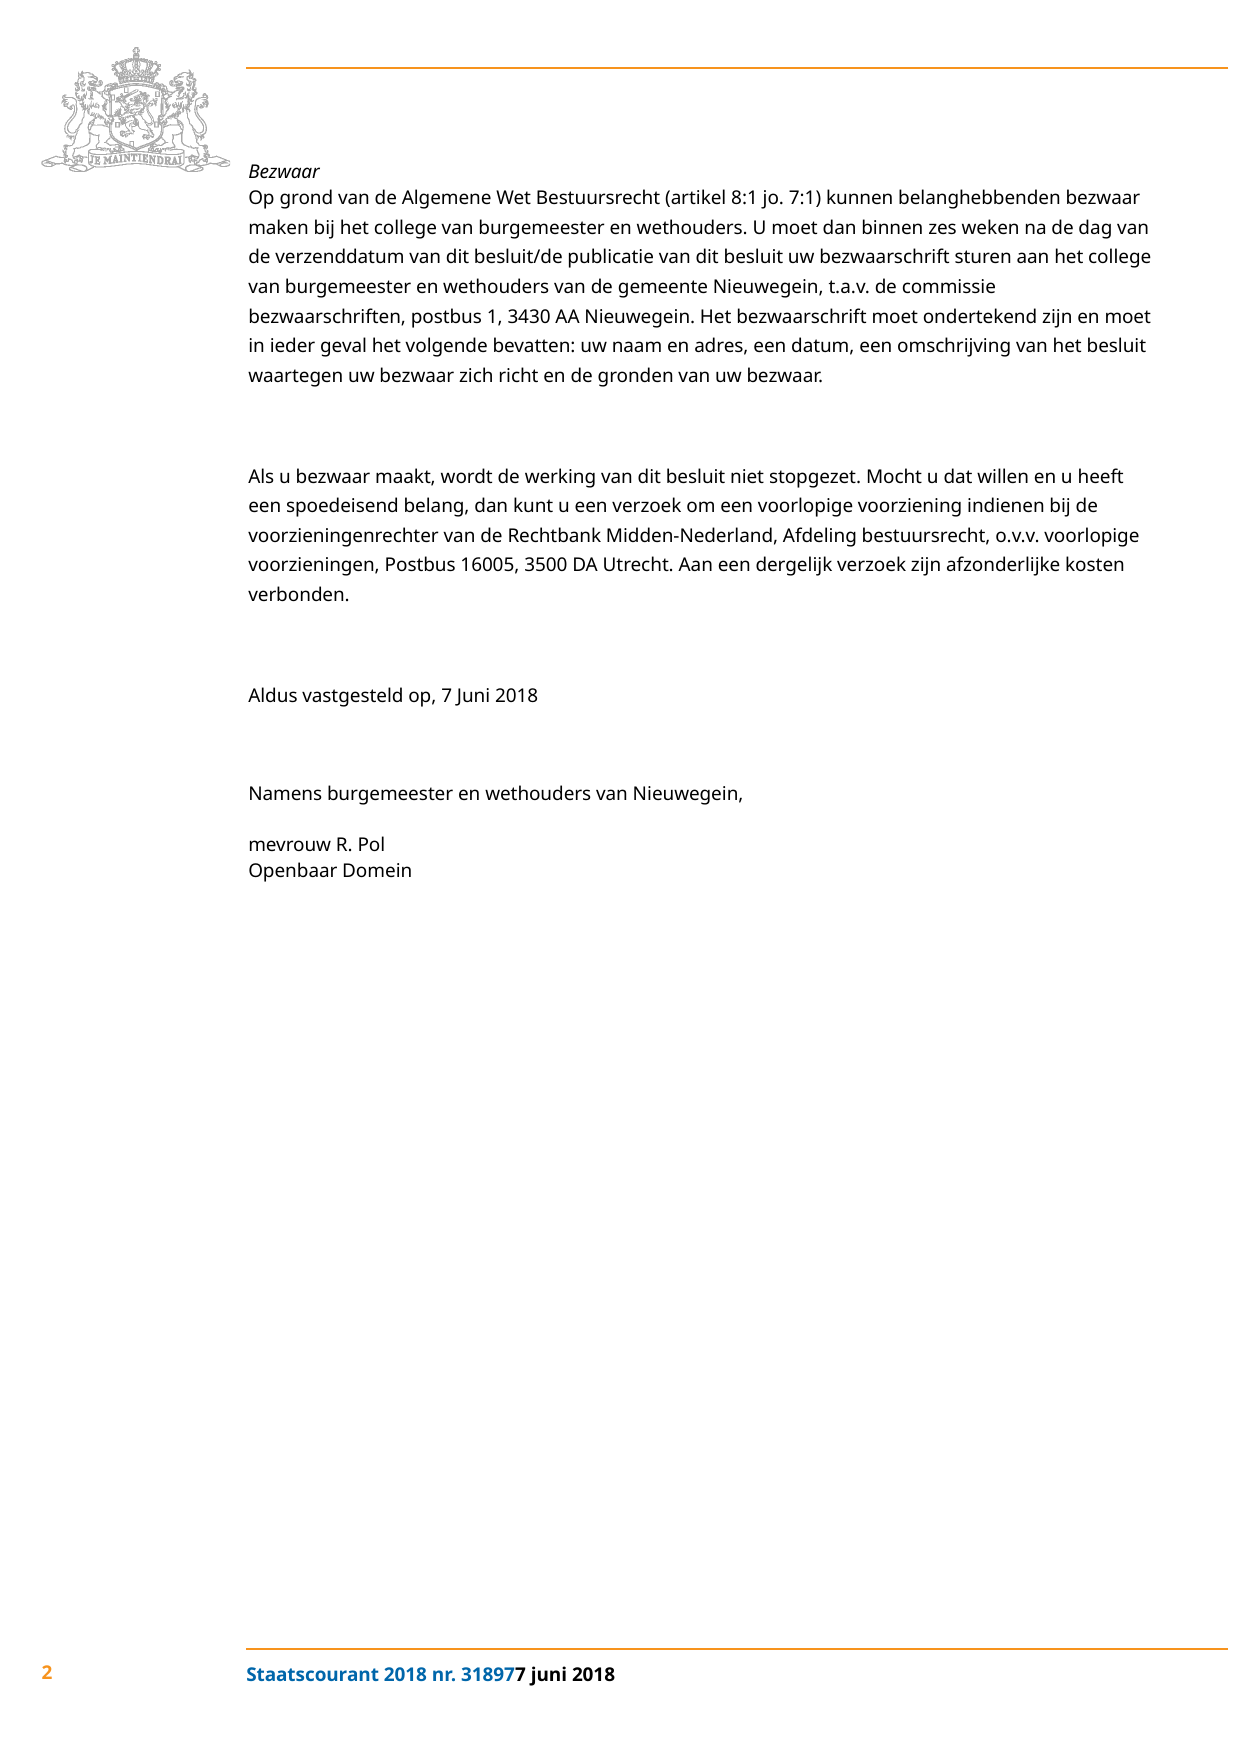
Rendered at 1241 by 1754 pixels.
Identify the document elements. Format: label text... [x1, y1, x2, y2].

text Aldus vastgesteld op, 7 Juni 2018 [248, 682, 1152, 708]
picture [41, 47, 231, 172]
text Als u bezwaar maakt, wordt de werking van dit besluit niet stopgezet. Mocht u dat willen en u heeft een spoedeisend belang, dan kunt u een verzoek om een voorlopige voorziening indienen bij de voorzieningenrechter van de Rechtbank Midden-Nederland, Afdeling bestuursrecht, o.v.v. voorlopige voorzieningen, Postbus 16005, 3500 DA Utrecht. Aan een dergelijk verzoek zijn afzonderlijke kosten verbonden. [248, 463, 1152, 607]
text Bezwaar [248, 159, 1152, 184]
text Namens burgemeester en wethouders van Nieuwegein, [248, 780, 1152, 806]
text Op grond van de Algemene Wet Bestuursrecht (artikel 8:1 jo. 7:1) kunnen belanghebbenden bezwaar maken bij het college van burgemeester en wethouders. U moet dan binnen zes weken na de dag van de verzenddatum van dit besluit/de publicatie van dit besluit uw bezwaarschrift sturen aan het college van burgemeester en wethouders van de gemeente Nieuwegein, t.a.v. de commissie bezwaarschriften, postbus 1, 3430 AA Nieuwegein. Het bezwaarschrift moet ondertekend zijn en moet in ieder geval het volgende bevatten: uw naam en adres, een datum, een omschrijving van het besluit waartegen uw bezwaar zich richt en de gronden van uw bezwaar. [248, 184, 1152, 388]
text mevrouw R. Pol [248, 832, 1152, 857]
text Openbaar Domein [248, 857, 1152, 883]
